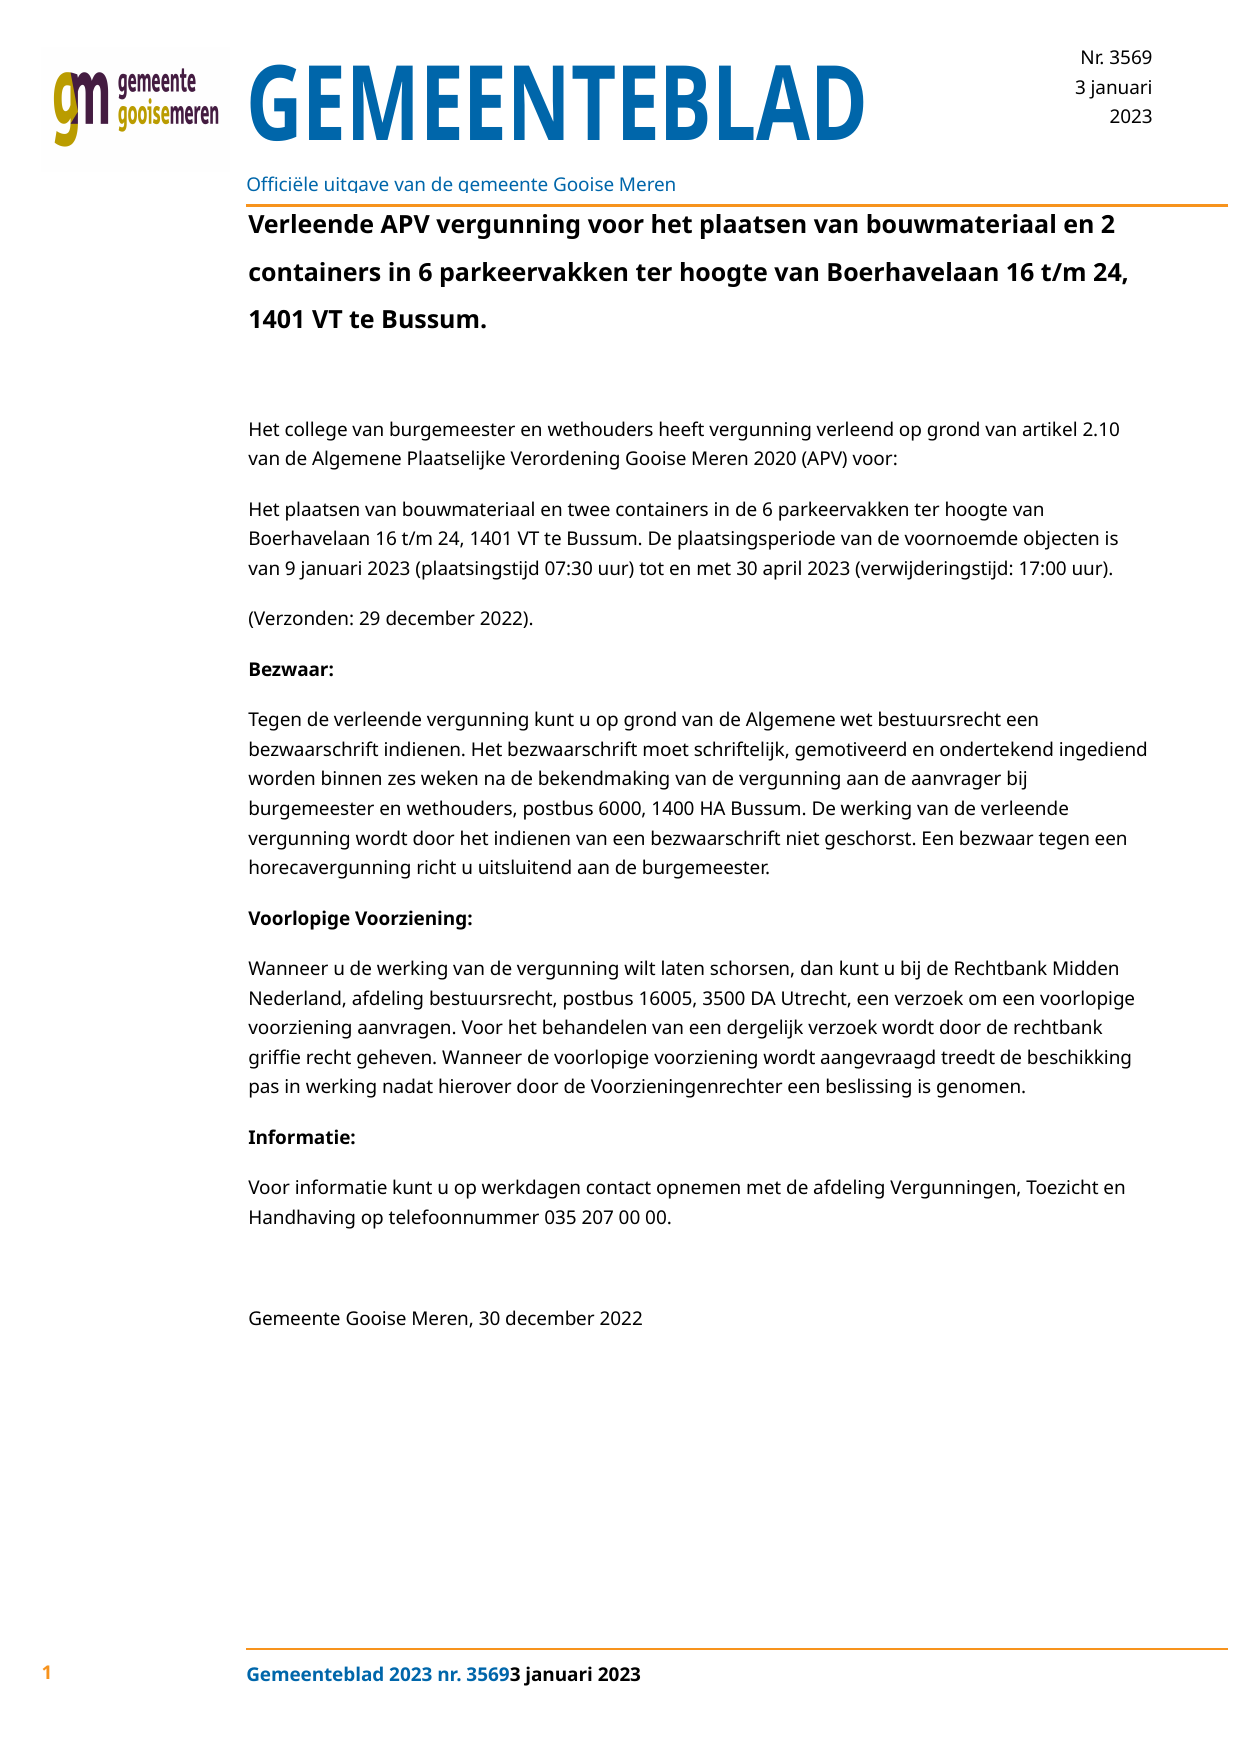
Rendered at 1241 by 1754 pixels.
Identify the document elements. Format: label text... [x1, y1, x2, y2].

picture [41, 47, 231, 172]
text Voor informatie kunt u op werkdagen contact opnemen met de afdeling Vergunningen, Toezicht en Handhaving op telefoonnummer 035 207 00 00. [248, 1174, 1152, 1229]
text Wanneer u de werking van de vergunning wilt laten schorsen, dan kunt u bij de Rechtbank Midden Nederland, afdeling bestuursrecht, postbus 16005, 3500 DA Utrecht, een verzoek om een voorlopige voorziening aanvragen. Voor het behandelen van een dergelijk verzoek wordt door de rechtbank griffie recht geheven. Wanneer de voorlopige voorziening wordt aangevraagd treedt de beschikking pas in werking nadat hierover door de Voorzieningenrechter een beslissing is genomen. [248, 955, 1152, 1099]
text Voorlopige Voorziening: [248, 905, 1152, 930]
text (Verzonden: 29 december 2022). [248, 606, 1152, 631]
text Informatie: [248, 1124, 1152, 1149]
text Bezwaar: [248, 656, 1152, 682]
text Tegen de verleende vergunning kunt u op grond van de Algemene wet bestuursrecht een bezwaarschrift indienen. Het bezwaarschrift moet schriftelijk, gemotiveerd en ondertekend ingediend worden binnen zes weken na de bekendmaking van de vergunning aan de aanvrager bij burgemeester en wethouders, postbus 6000, 1400 HA Bussum. De werking van de verleende vergunning wordt door het indienen van een bezwaarschrift niet geschorst. Een bezwaar tegen een horecavergunning richt u uitsluitend aan de burgemeester. [248, 706, 1152, 880]
text Het college van burgemeester en wethouders heeft vergunning verleend op grond van artikel 2.10 van de Algemene Plaatselijke Verordening Gooise Meren 2020 (APV) voor: [248, 416, 1152, 471]
text Verleende APV vergunning voor het plaatsen van bouwmateriaal en 2 containers in 6 parkeervakken ter hoogte van Boerhavelaan 16 t/m 24, 1401 VT te Bussum. [248, 207, 1152, 336]
text Gemeente Gooise Meren, 30 december 2022 [248, 1305, 1152, 1330]
text Het plaatsen van bouwmateriaal en twee containers in de 6 parkeervakken ter hoogte van Boerhavelaan 16 t/m 24, 1401 VT te Bussum. De plaatsingsperiode van de voornoemde objecten is van 9 januari 2023 (plaatsingstijd 07:30 uur) tot en met 30 april 2023 (verwijderingstijd: 17:00 uur). [248, 496, 1152, 581]
